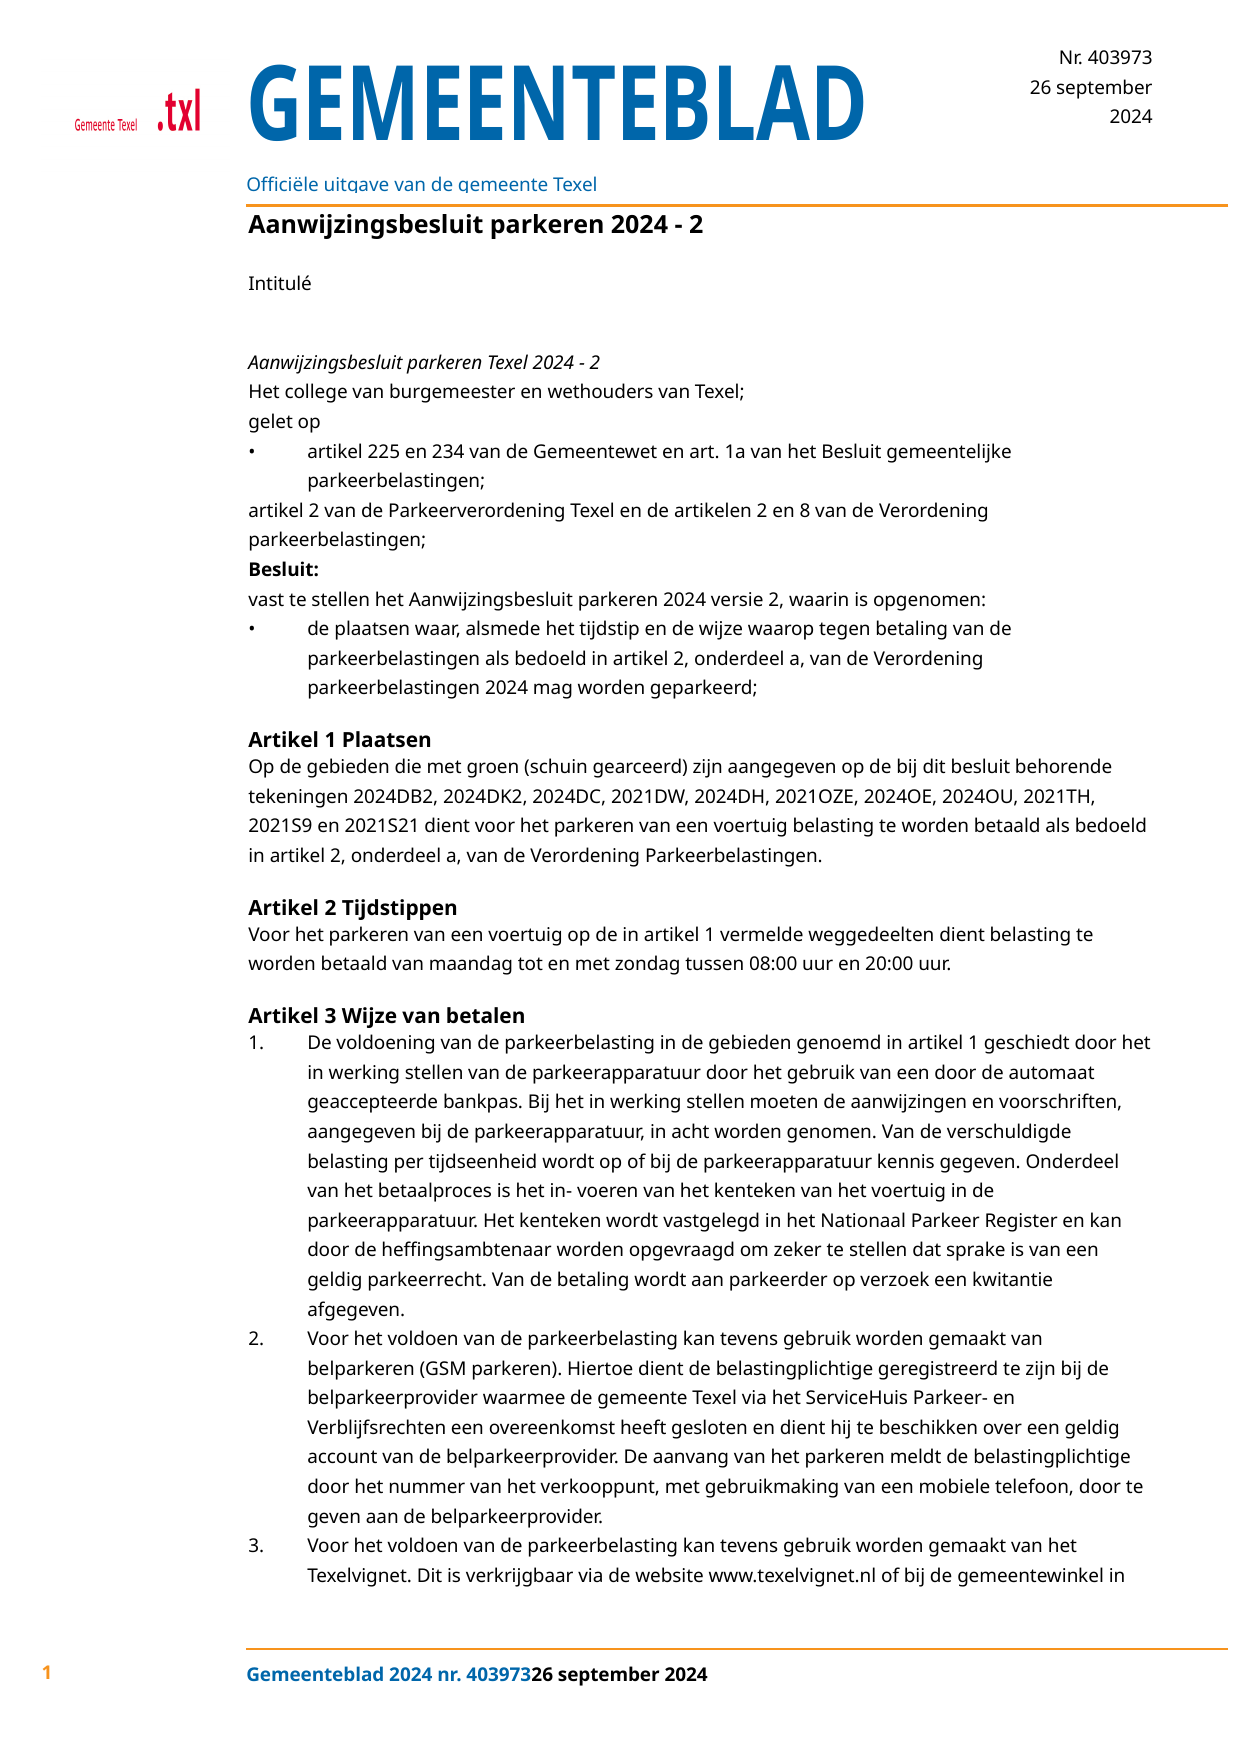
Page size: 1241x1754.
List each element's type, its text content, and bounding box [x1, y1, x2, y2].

text Voor het parkeren van een voertuig op de in artikel 1 vermelde weggedeelten dient belasting te worden betaald van maandag tot en met zondag tussen 08:00 uur en 20:00 uur. [248, 921, 1152, 976]
text Het college van burgemeester en wethouders van Texel; [248, 379, 1152, 404]
text Artikel 1 Plaatsen [248, 725, 1152, 753]
text Artikel 2 Tijdstippen [248, 893, 1152, 921]
list Voor het voldoen van de parkeerbelasting kan tevens gebruik worden gemaakt van belparkeren (GSM parkeren). Hiertoe dient de belastingplichtige geregistreerd te zijn bij de belparkeerprovider waarmee de gemeente Texel via het ServiceHuis Parkeer- en Verblijfsrechten een overeenkomst heeft gesloten en dient hij te beschikken over een geldig account van de belparkeerprovider. De aanvang van het parkeren meldt de belastingplichtige door het nummer van het verkooppunt, met gebruikmaking van een mobiele telefoon, door te geven aan de belparkeerprovider. [248, 1325, 1152, 1528]
text Artikel 3 Wijze van betalen [248, 1001, 1152, 1029]
text Op de gebieden die met groen (schuin gearceerd) zijn aangegeven op de bij dit besluit behorende tekeningen 2024DB2, 2024DK2, 2024DC, 2021DW, 2024DH, 2021OZE, 2024OE, 2024OU, 2021TH, 2021S9 en 2021S21 dient voor het parkeren van een voertuig belasting te worden betaald als bedoeld in artikel 2, onderdeel a, van de Verordening Parkeerbelastingen. [248, 753, 1152, 868]
text Intitulé [248, 270, 1152, 296]
text Aanwijzingsbesluit parkeren Texel 2024 - 2 [248, 349, 1152, 375]
list De voldoening van de parkeerbelasting in de gebieden genoemd in artikel 1 geschiedt door het in werking stellen van de parkeerapparatuur door het gebruik van een door de automaat geaccepteerde bankpas. Bij het in werking stellen moeten de aanwijzingen en voorschriften, aangegeven bij de parkeerapparatuur, in acht worden genomen. Van de verschuldigde belasting per tijdseenheid wordt op of bij de parkeerapparatuur kennis gegeven. Onderdeel van het betaalproces is het in- voeren van het kenteken van het voertuig in de parkeerapparatuur. Het kenteken wordt vastgelegd in het Nationaal Parkeer Register en kan door de heffingsambtenaar worden opgevraagd om zeker te stellen dat sprake is van een geldig parkeerrecht. Van de betaling wordt aan parkeerder op verzoek een kwitantie afgegeven. [248, 1029, 1152, 1321]
text gelet op [248, 408, 1152, 434]
picture [41, 47, 231, 172]
text Besluit: [248, 556, 1152, 582]
text artikel 2 van de Parkeerverordening Texel en de artikelen 2 en 8 van de Verordening parkeerbelastingen; [248, 497, 1152, 552]
list artikel 225 en 234 van de Gemeentewet en art. 1a van het Besluit gemeentelijke parkeerbelastingen; [248, 438, 1152, 493]
list de plaatsen waar, alsmede het tijdstip en de wijze waarop tegen betaling van de parkeerbelastingen als bedoeld in artikel 2, onderdeel a, van de Verordening parkeerbelastingen 2024 mag worden geparkeerd; [248, 615, 1152, 700]
list Voor het voldoen van de parkeerbelasting kan tevens gebruik worden gemaakt van het Texelvignet. Dit is verkrijgbaar via de website www.texelvignet.nl of bij de gemeentewinkel in [248, 1532, 1152, 1588]
text Aanwijzingsbesluit parkeren 2024 - 2 [248, 207, 1152, 241]
text vast te stellen het Aanwijzingsbesluit parkeren 2024 versie 2, waarin is opgenomen: [248, 586, 1152, 612]
